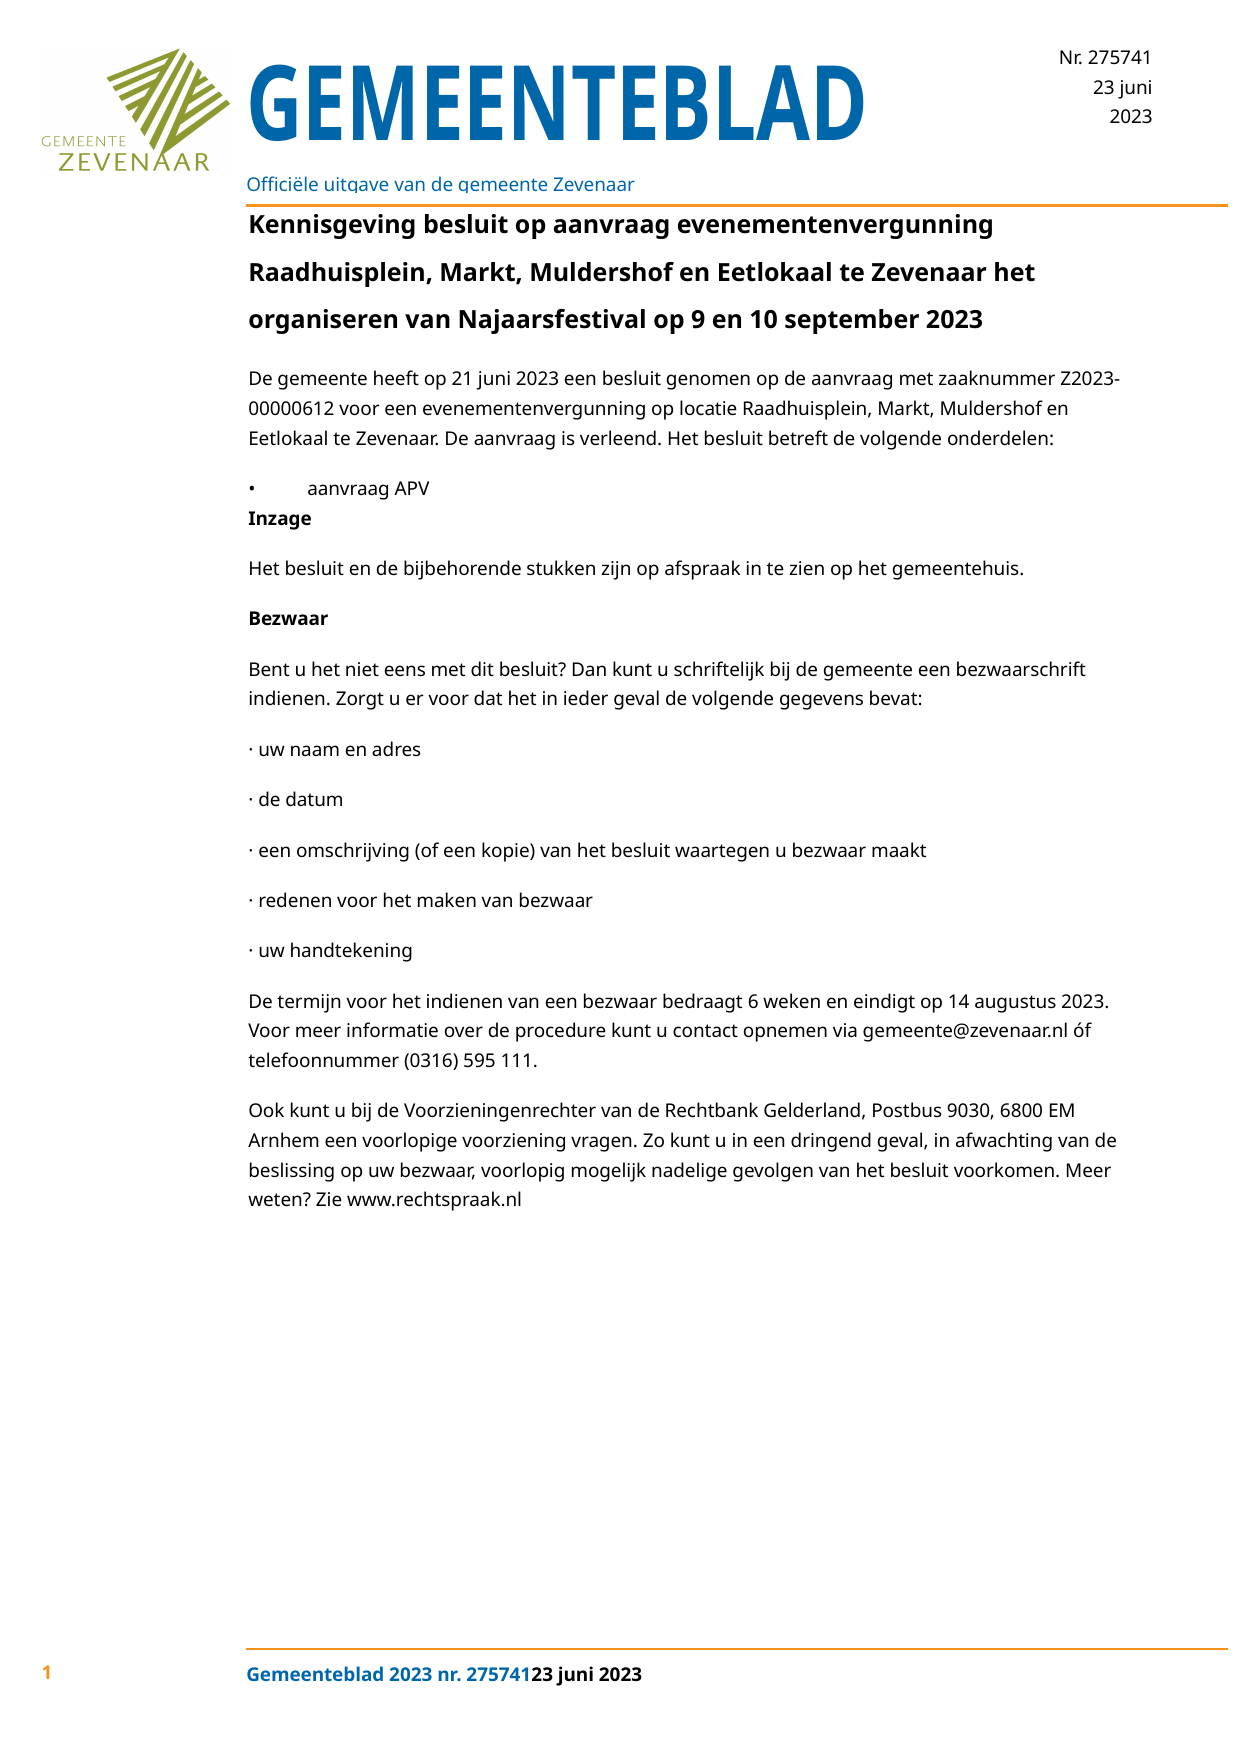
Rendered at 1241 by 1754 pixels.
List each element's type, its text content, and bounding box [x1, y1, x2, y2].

text · redenen voor het maken van bezwaar [248, 887, 1152, 913]
text · uw naam en adres [248, 736, 1152, 762]
text · uw handtekening [248, 938, 1152, 963]
text · de datum [248, 786, 1152, 812]
text Het besluit en de bijbehorende stukken zijn op afspraak in te zien op het gemeentehuis. [248, 555, 1152, 581]
list aanvraag APV [248, 475, 1152, 501]
text De termijn voor het indienen van een bezwaar bedraagt 6 weken en eindigt op 14 augustus 2023. Voor meer informatie over de procedure kunt u contact opnemen via gemeente@zevenaar.nl óf telefoonnummer (0316) 595 111. [248, 988, 1152, 1073]
text Kennisgeving besluit op aanvraag evenementenvergunning Raadhuisplein, Markt, Muldershof en Eetlokaal te Zevenaar het organiseren van Najaarsfestival op 9 en 10 september 2023 [248, 207, 1152, 336]
text Inzage [248, 505, 1152, 530]
text Ook kunt u bij de Voorzieningenrechter van de Rechtbank Gelderland, Postbus 9030, 6800 EM Arnhem een voorlopige voorziening vragen. Zo kunt u in een dringend geval, in afwachting van de beslissing op uw bezwaar, voorlopig mogelijk nadelige gevolgen van het besluit voorkomen. Meer weten? Zie www.rechtspraak.nl [248, 1098, 1152, 1212]
text · een omschrijving (of een kopie) van het besluit waartegen u bezwaar maakt [248, 837, 1152, 862]
text De gemeente heeft op 21 juni 2023 een besluit genomen op de aanvraag met zaaknummer Z2023-00000612 voor een evenementenvergunning op locatie Raadhuisplein, Markt, Muldershof en Eetlokaal te Zevenaar. De aanvraag is verleend. Het besluit betreft de volgende onderdelen: [248, 366, 1152, 450]
text Bezwaar [248, 606, 1152, 631]
picture [41, 47, 231, 172]
text Bent u het niet eens met dit besluit? Dan kunt u schriftelijk bij de gemeente een bezwaarschrift indienen. Zorgt u er voor dat het in ieder geval de volgende gegevens bevat: [248, 656, 1152, 711]
